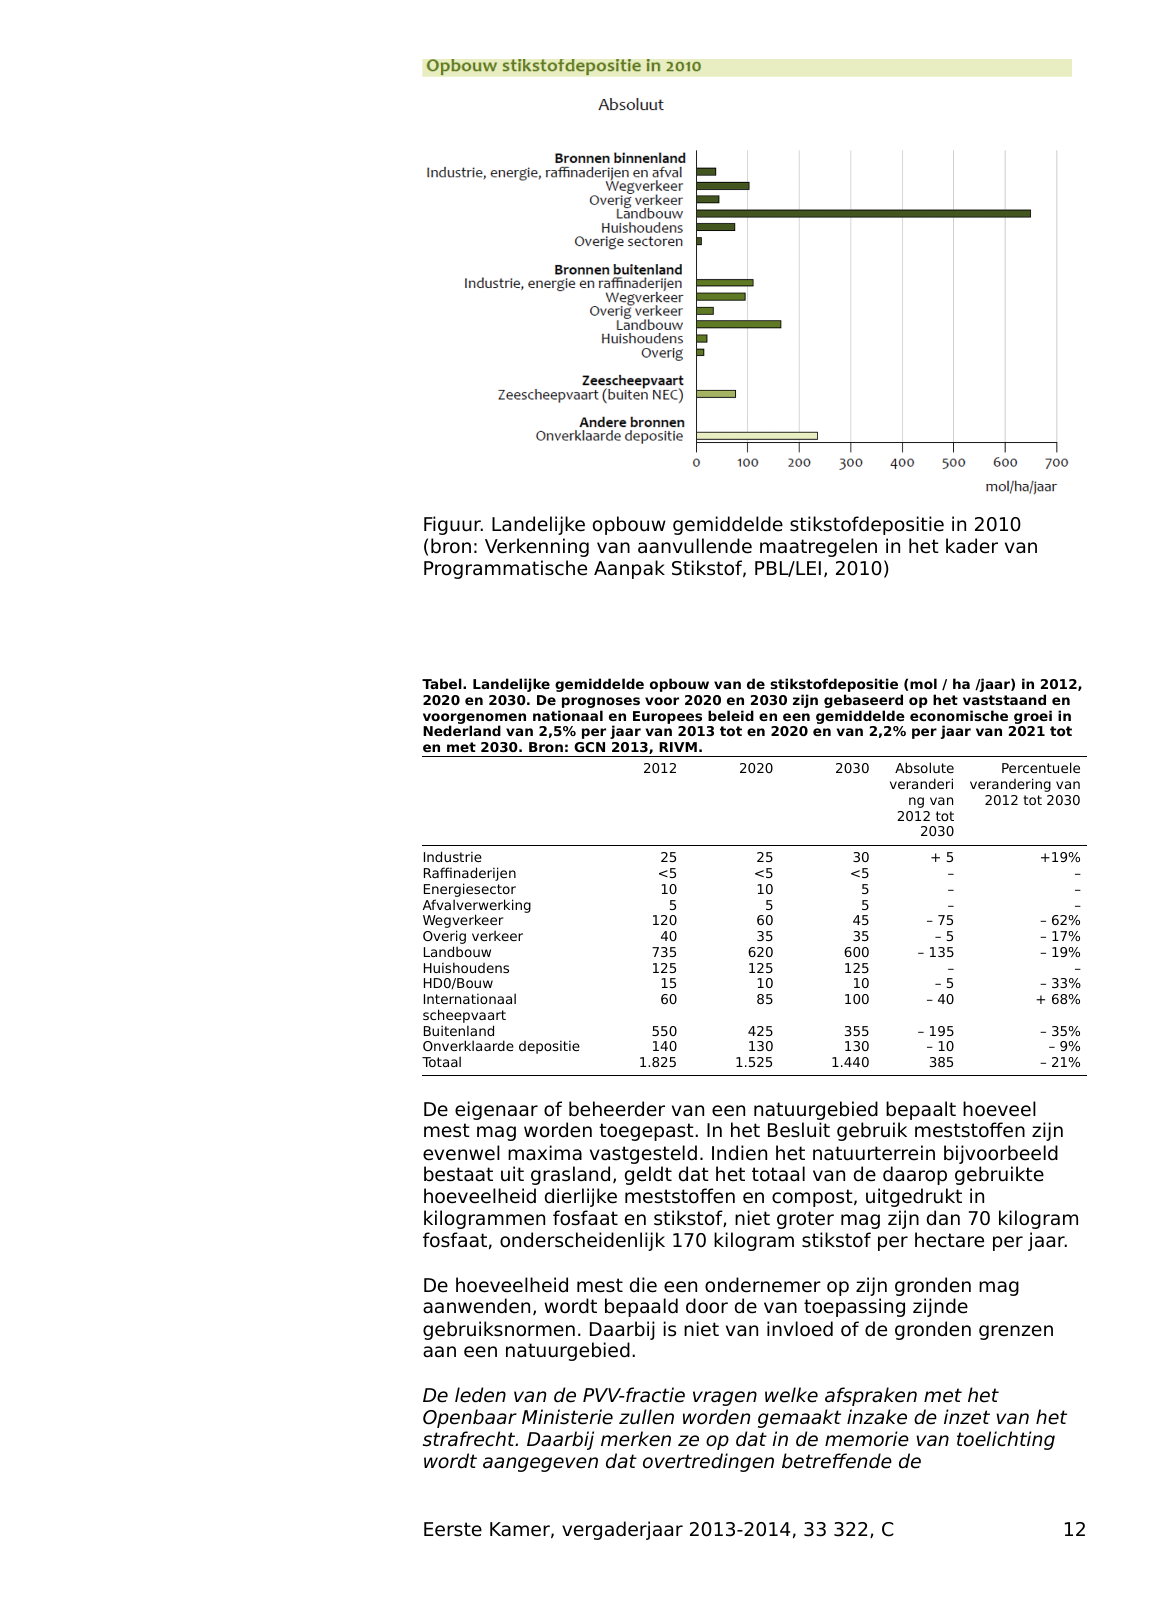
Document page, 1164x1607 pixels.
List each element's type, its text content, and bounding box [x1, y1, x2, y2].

text De leden van de PVV-fractie vragen welke afspraken met het Openbaar Ministerie zullen worden gemaakt inzake de inzet van het strafrecht. Daarbij merken ze op dat in de memorie van toelichting wordt aangegeven dat overtredingen betreffende de [422, 1384, 1087, 1472]
table_cell – [960, 882, 1087, 897]
table_cell 100 [779, 992, 875, 1023]
table_cell – 21% [960, 1055, 1087, 1075]
table_cell – 19% [960, 945, 1087, 960]
table_cell Afvalverwerking [422, 898, 587, 913]
table_cell Absolute verandering van 2012 tot 2030 [875, 757, 960, 844]
table_cell – [960, 960, 1087, 976]
table_cell Internationaal scheepvaart [422, 992, 587, 1023]
table_cell 60 [683, 913, 779, 929]
table_cell 40 [587, 929, 683, 945]
table_cell 1.525 [683, 1055, 779, 1075]
table_cell Landbouw [422, 945, 587, 960]
table_cell 125 [587, 960, 683, 976]
table_cell – [875, 866, 960, 882]
table_cell 5 [587, 898, 683, 913]
table_cell Industrie [422, 846, 587, 866]
table_cell – [875, 882, 960, 897]
table_cell + 5 [875, 846, 960, 866]
table_cell Huishoudens [422, 960, 587, 976]
table_cell 130 [779, 1039, 875, 1055]
table_cell 355 [779, 1023, 875, 1039]
picture [422, 59, 1072, 502]
table_cell Onverklaarde depositie [422, 1039, 587, 1055]
table_cell <5 [779, 866, 875, 882]
table_cell 10 [779, 976, 875, 992]
table_cell 550 [587, 1023, 683, 1039]
table_cell Overig verkeer [422, 929, 587, 945]
table_cell – [875, 898, 960, 913]
table_cell Percentuele verandering van 2012 tot 2030 [960, 757, 1087, 844]
text Figuur. Landelijke opbouw gemiddelde stikstofdepositie in 2010 (bron: Verkenning van aanvullende maatregelen in het kader van Programmatische Aanpak Stikstof, PBL/LEI, 2010) [422, 514, 1072, 580]
table_cell Totaal [422, 1055, 587, 1075]
table_cell 2030 [779, 757, 875, 844]
table_cell – 75 [875, 913, 960, 929]
table_cell 10 [587, 882, 683, 897]
table_cell [422, 757, 587, 844]
table_cell – [875, 960, 960, 976]
table_cell 30 [779, 846, 875, 866]
table_cell 60 [587, 992, 683, 1023]
table_cell 25 [683, 846, 779, 866]
table_cell 35 [683, 929, 779, 945]
table_cell 2020 [683, 757, 779, 844]
table_cell 130 [683, 1039, 779, 1055]
table_cell – [960, 866, 1087, 882]
table_cell 620 [683, 945, 779, 960]
table_cell – 135 [875, 945, 960, 960]
table_cell – 195 [875, 1023, 960, 1039]
table_cell – 33% [960, 976, 1087, 992]
text De eigenaar of beheerder van een natuurgebied bepaalt hoeveel mest mag worden toegepast. In het Besluit gebruik meststoffen zijn evenwel maxima vastgesteld. Indien het natuurterrein bijvoorbeeld bestaat uit grasland, geldt dat het totaal van de daarop gebruikte hoeveelheid dierlijke meststoffen en compost, uitgedrukt in kilogrammen fosfaat en stikstof, niet groter mag zijn dan 70 kilogram fosfaat, onderscheidenlijk 170 kilogram stikstof per hectare per jaar. [422, 1098, 1087, 1252]
table_cell 1.440 [779, 1055, 875, 1075]
table_cell 1.825 [587, 1055, 683, 1075]
table_cell 140 [587, 1039, 683, 1055]
table_cell – [960, 898, 1087, 913]
table_cell 15 [587, 976, 683, 992]
table_cell – 62% [960, 913, 1087, 929]
table_cell 35 [779, 929, 875, 945]
table_cell 125 [683, 960, 779, 976]
table_cell + 68% [960, 992, 1087, 1023]
table_cell 10 [683, 882, 779, 897]
table_cell Raffinaderijen [422, 866, 587, 882]
table_cell 385 [875, 1055, 960, 1075]
table_header Tabel. Landelijke gemiddelde opbouw van de stikstofdepositie (mol / ha /jaar) in 2012, 2020 en 2030. De prognoses voor 2020 en 2030 zijn gebaseerd op het vaststaand en voorgenomen nationaal en Europees beleid en een gemiddelde economische groei in Nederland van 2,5% per jaar van 2013 tot en 2020 en van 2,2% per jaar van 2021 tot en met 2030. Bron: GCN 2013, RIVM. [422, 677, 1087, 756]
table_cell – 17% [960, 929, 1087, 945]
table_cell 125 [779, 960, 875, 976]
table_cell – 5 [875, 929, 960, 945]
table_cell Energiesector [422, 882, 587, 897]
table_cell Wegverkeer [422, 913, 587, 929]
table_cell 5 [779, 898, 875, 913]
table_cell 5 [683, 898, 779, 913]
table_cell – 40 [875, 992, 960, 1023]
table_cell 45 [779, 913, 875, 929]
table_cell <5 [587, 866, 683, 882]
text De hoeveelheid mest die een ondernemer op zijn gronden mag aanwenden, wordt bepaald door de van toepassing zijnde gebruiksnormen. Daarbij is niet van invloed of de gronden grenzen aan een natuurgebied. [422, 1274, 1087, 1362]
table_cell – 9% [960, 1039, 1087, 1055]
table_cell 85 [683, 992, 779, 1023]
table_cell 600 [779, 945, 875, 960]
table_cell 25 [587, 846, 683, 866]
table_cell 425 [683, 1023, 779, 1039]
table_cell 10 [683, 976, 779, 992]
table_cell <5 [683, 866, 779, 882]
table_cell Buitenland [422, 1023, 587, 1039]
table_cell HD0/Bouw [422, 976, 587, 992]
table_cell +19% [960, 846, 1087, 866]
table_cell 5 [779, 882, 875, 897]
table_cell – 35% [960, 1023, 1087, 1039]
table_cell – 5 [875, 976, 960, 992]
table_cell 2012 [587, 757, 683, 844]
table_cell – 10 [875, 1039, 960, 1055]
table_cell 120 [587, 913, 683, 929]
table_cell 735 [587, 945, 683, 960]
